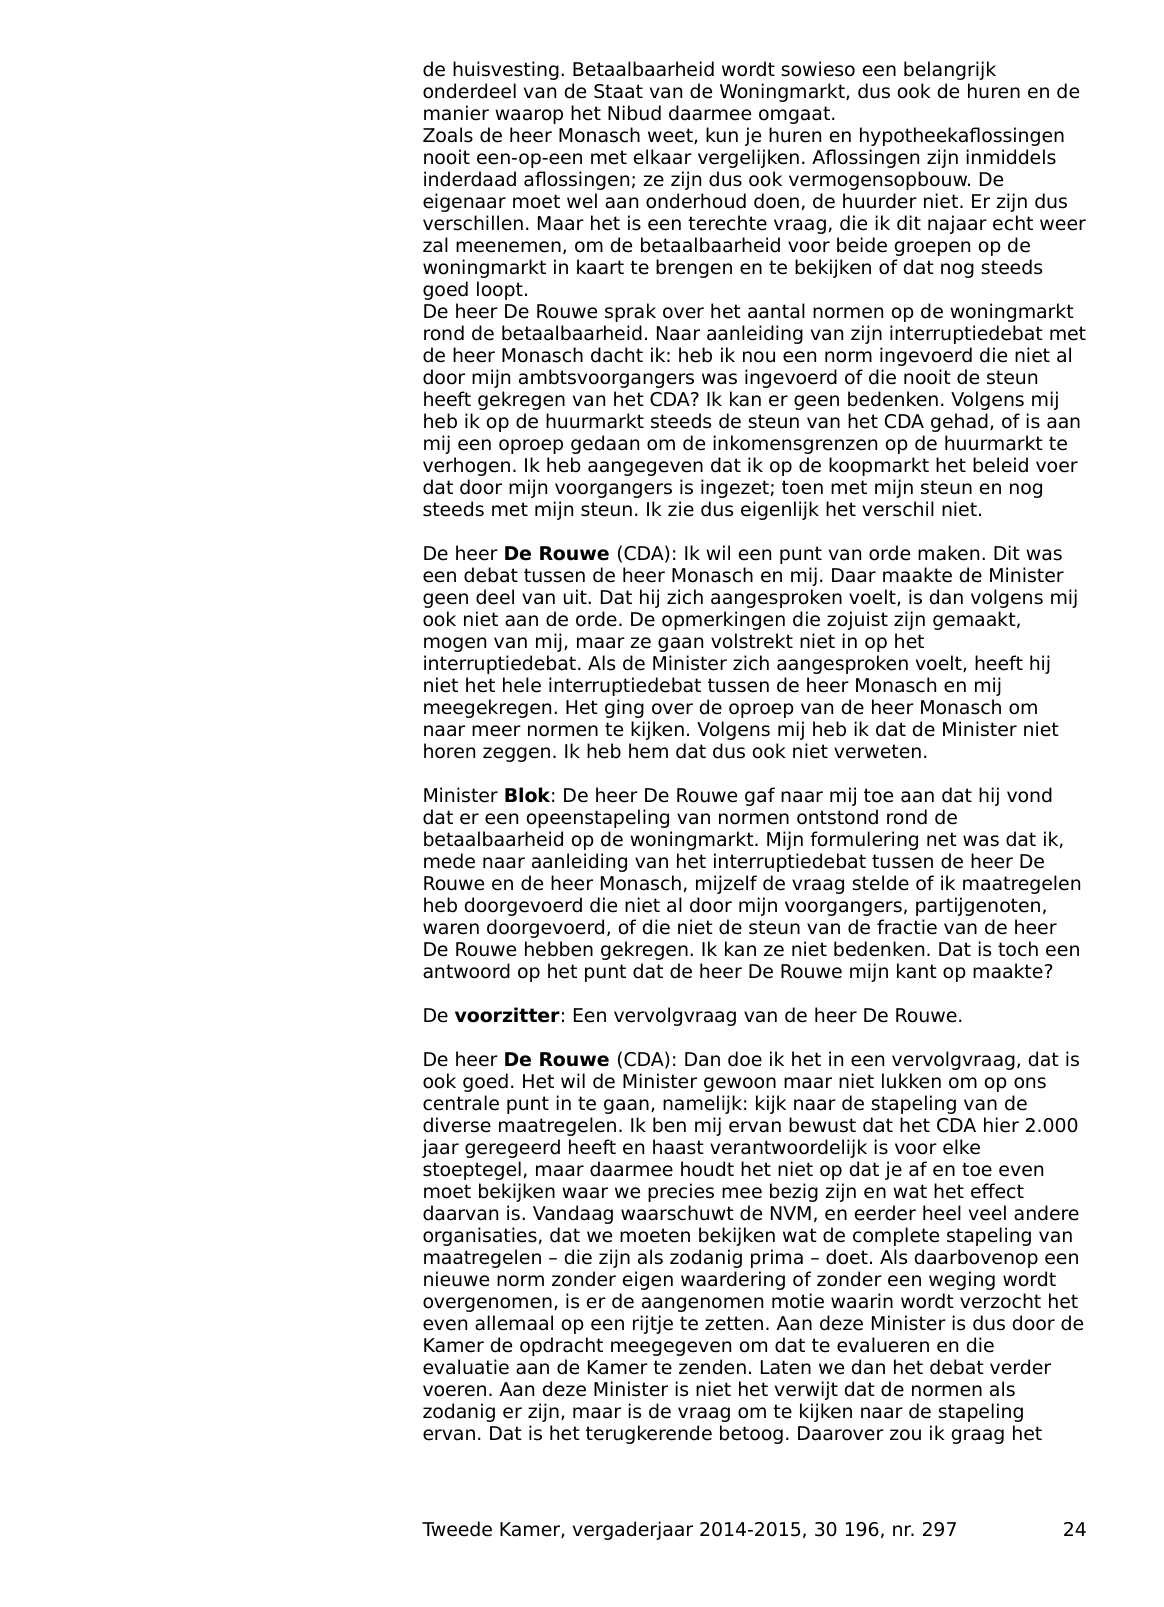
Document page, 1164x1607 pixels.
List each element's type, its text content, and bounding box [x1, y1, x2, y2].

text De heer De Rouwe sprak over het aantal normen op de woningmarkt rond de betaalbaarheid. Naar aanleiding van zijn interruptiedebat met de heer Monasch dacht ik: heb ik nou een norm ingevoerd die niet al door mijn ambtsvoorgangers was ingevoerd of die nooit de steun heeft gekregen van het CDA? Ik kan er geen bedenken. Volgens mij heb ik op de huurmarkt steeds de steun van het CDA gehad, of is aan mij een oproep gedaan om de inkomensgrenzen op de huurmarkt te verhogen. Ik heb aangegeven dat ik op de koopmarkt het beleid voer dat door mijn voorgangers is ingezet; toen met mijn steun en nog steeds met mijn steun. Ik zie dus eigenlijk het verschil niet. [422, 301, 1087, 521]
text Minister Blok: De heer De Rouwe gaf naar mij toe aan dat hij vond dat er een opeenstapeling van normen ontstond rond de betaalbaarheid op de woningmarkt. Mijn formulering net was dat ik, mede naar aanleiding van het interruptiedebat tussen de heer De Rouwe en de heer Monasch, mijzelf de vraag stelde of ik maatregelen heb doorgevoerd die niet al door mijn voorgangers, partijgenoten, waren doorgevoerd, of die niet de steun van de fractie van de heer De Rouwe hebben gekregen. Ik kan ze niet bedenken. Dat is toch een antwoord op het punt dat de heer De Rouwe mijn kant op maakte? [422, 785, 1087, 983]
text De voorzitter: Een vervolgvraag van de heer De Rouwe. [422, 1005, 1087, 1027]
text Zoals de heer Monasch weet, kun je huren en hypotheekaflossingen nooit een-op-een met elkaar vergelijken. Aflossingen zijn inmiddels inderdaad aflossingen; ze zijn dus ook vermogensopbouw. De eigenaar moet wel aan onderhoud doen, de huurder niet. Er zijn dus verschillen. Maar het is een terechte vraag, die ik dit najaar echt weer zal meenemen, om de betaalbaarheid voor beide groepen op de woningmarkt in kaart te brengen en te bekijken of dat nog steeds goed loopt. [422, 125, 1087, 301]
text de huisvesting. Betaalbaarheid wordt sowieso een belangrijk onderdeel van de Staat van de Woningmarkt, dus ook de huren en de manier waarop het Nibud daarmee omgaat. [422, 59, 1087, 125]
text De heer De Rouwe (CDA): Dan doe ik het in een vervolgvraag, dat is ook goed. Het wil de Minister gewoon maar niet lukken om op ons centrale punt in te gaan, namelijk: kijk naar de stapeling van de diverse maatregelen. Ik ben mij ervan bewust dat het CDA hier 2.000 jaar geregeerd heeft en haast verantwoordelijk is voor elke stoeptegel, maar daarmee houdt het niet op dat je af en toe even moet bekijken waar we precies mee bezig zijn en wat het effect daarvan is. Vandaag waarschuwt de NVM, en eerder heel veel andere organisaties, dat we moeten bekijken wat de complete stapeling van maatregelen – die zijn als zodanig prima – doet. Als daarbovenop een nieuwe norm zonder eigen waardering of zonder een weging wordt overgenomen, is er de aangenomen motie waarin wordt verzocht het even allemaal op een rijtje te zetten. Aan deze Minister is dus door de Kamer de opdracht meegegeven om dat te evalueren en die evaluatie aan de Kamer te zenden. Laten we dan het debat verder voeren. Aan deze Minister is niet het verwijt dat de normen als zodanig er zijn, maar is de vraag om te kijken naar de stapeling ervan. Dat is het terugkerende betoog. Daarover zou ik graag het [422, 1049, 1087, 1444]
text De heer De Rouwe (CDA): Ik wil een punt van orde maken. Dit was een debat tussen de heer Monasch en mij. Daar maakte de Minister geen deel van uit. Dat hij zich aangesproken voelt, is dan volgens mij ook niet aan de orde. De opmerkingen die zojuist zijn gemaakt, mogen van mij, maar ze gaan volstrekt niet in op het interruptiedebat. Als de Minister zich aangesproken voelt, heeft hij niet het hele interruptiedebat tussen de heer Monasch en mij meegekregen. Het ging over de oproep van de heer Monasch om naar meer normen te kijken. Volgens mij heb ik dat de Minister niet horen zeggen. Ik heb hem dat dus ook niet verweten. [422, 543, 1087, 763]
